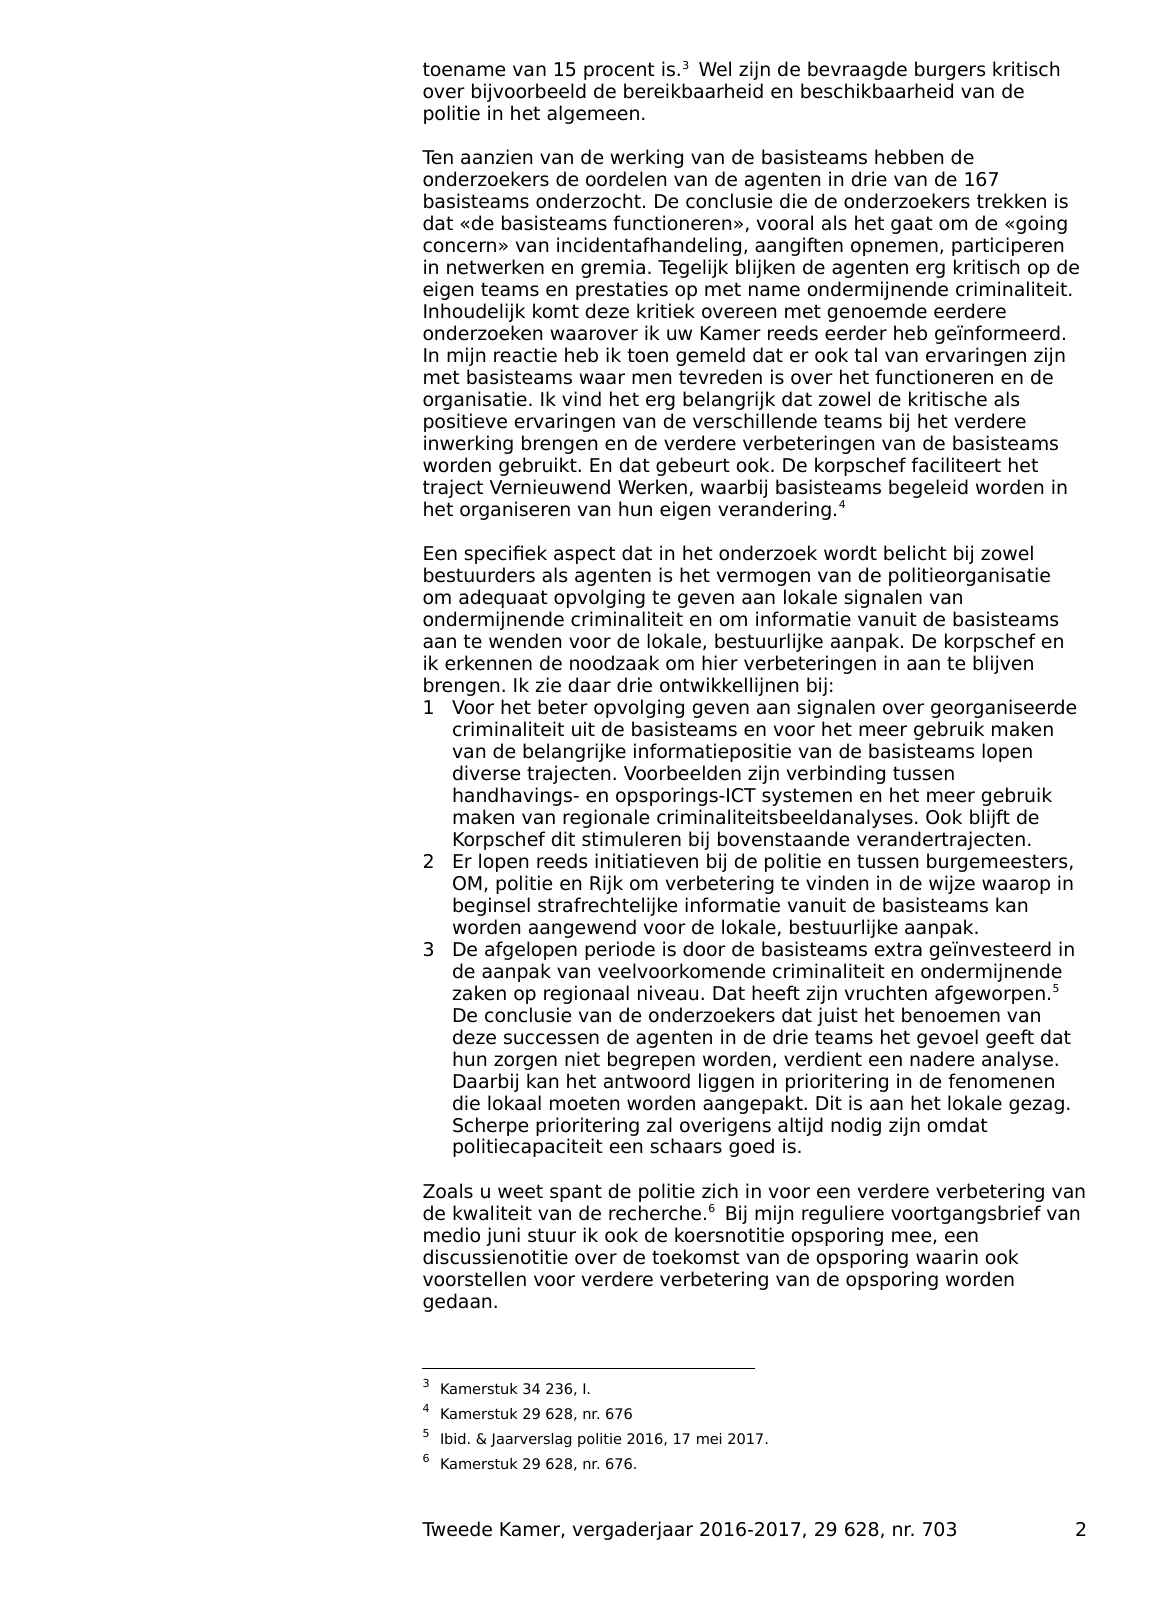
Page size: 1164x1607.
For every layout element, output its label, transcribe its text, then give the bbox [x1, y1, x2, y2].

text 2 Er lopen reeds initiatieven bij de politie en tussen burgemeesters, OM, politie en Rijk om verbetering te vinden in de wijze waarop in beginsel strafrechtelijke informatie vanuit de basisteams kan worden aangewend voor de lokale, bestuurlijke aanpak. [422, 851, 1087, 939]
text Kamerstuk 34 236, I. [422, 1377, 1087, 1399]
text Zoals u weet spant de politie zich in voor een verdere verbetering van de kwaliteit van de recherche. Bij mijn reguliere voortgangsbrief van medio juni stuur ik ook de koersnotitie opsporing mee, een discussienotitie over de toekomst van de opsporing waarin ook voorstellen voor verdere verbetering van de opsporing worden gedaan. [422, 1181, 1087, 1312]
text Kamerstuk 29 628, nr. 676 [422, 1402, 1087, 1424]
text 1 Voor het beter opvolging geven aan signalen over georganiseerde criminaliteit uit de basisteams en voor het meer gebruik maken van de belangrijke informatiepositie van de basisteams lopen diverse trajecten. Voorbeelden zijn verbinding tussen handhavings- en opsporings-ICT systemen en het meer gebruik maken van regionale criminaliteitsbeeldanalyses. Ook blijft de Korpschef dit stimuleren bij bovenstaande verandertrajecten. [422, 697, 1087, 851]
text Kamerstuk 29 628, nr. 676. [422, 1452, 1087, 1474]
text toename van 15 procent is. Wel zijn de bevraagde burgers kritisch over bijvoorbeeld de bereikbaarheid en beschikbaarheid van de politie in het algemeen. [422, 59, 1087, 125]
text Een specifiek aspect dat in het onderzoek wordt belicht bij zowel bestuurders als agenten is het vermogen van de politieorganisatie om adequaat opvolging te geven aan lokale signalen van ondermijnende criminaliteit en om informatie vanuit de basisteams aan te wenden voor de lokale, bestuurlijke aanpak. De korpschef en ik erkennen de noodzaak om hier verbeteringen in aan te blijven brengen. Ik zie daar drie ontwikkellijnen bij: [422, 543, 1087, 697]
text Ten aanzien van de werking van de basisteams hebben de onderzoekers de oordelen van de agenten in drie van de 167 basisteams onderzocht. De conclusie die de onderzoekers trekken is dat «de basisteams functioneren», vooral als het gaat om de «going concern» van incidentafhandeling, aangiften opnemen, participeren in netwerken en gremia. Tegelijk blijken de agenten erg kritisch op de eigen teams en prestaties op met name ondermijnende criminaliteit. Inhoudelijk komt deze kritiek overeen met genoemde eerdere onderzoeken waarover ik uw Kamer reeds eerder heb geïnformeerd. In mijn reactie heb ik toen gemeld dat er ook tal van ervaringen zijn met basisteams waar men tevreden is over het functioneren en de organisatie. Ik vind het erg belangrijk dat zowel de kritische als positieve ervaringen van de verschillende teams bij het verdere inwerking brengen en de verdere verbeteringen van de basisteams worden gebruikt. En dat gebeurt ook. De korpschef faciliteert het traject Vernieuwend Werken, waarbij basisteams begeleid worden in het organiseren van hun eigen verandering. [422, 147, 1087, 521]
text 3 De afgelopen periode is door de basisteams extra geïnvesteerd in de aanpak van veelvoorkomende criminaliteit en ondermijnende zaken op regionaal niveau. Dat heeft zijn vruchten afgeworpen. De conclusie van de onderzoekers dat juist het benoemen van deze successen de agenten in de drie teams het gevoel geeft dat hun zorgen niet begrepen worden, verdient een nadere analyse. Daarbij kan het antwoord liggen in prioritering in de fenomenen die lokaal moeten worden aangepakt. Dit is aan het lokale gezag. Scherpe prioritering zal overigens altijd nodig zijn omdat politiecapaciteit een schaars goed is. [422, 939, 1087, 1158]
text Ibid. & Jaarverslag politie 2016, 17 mei 2017. [422, 1427, 1087, 1449]
